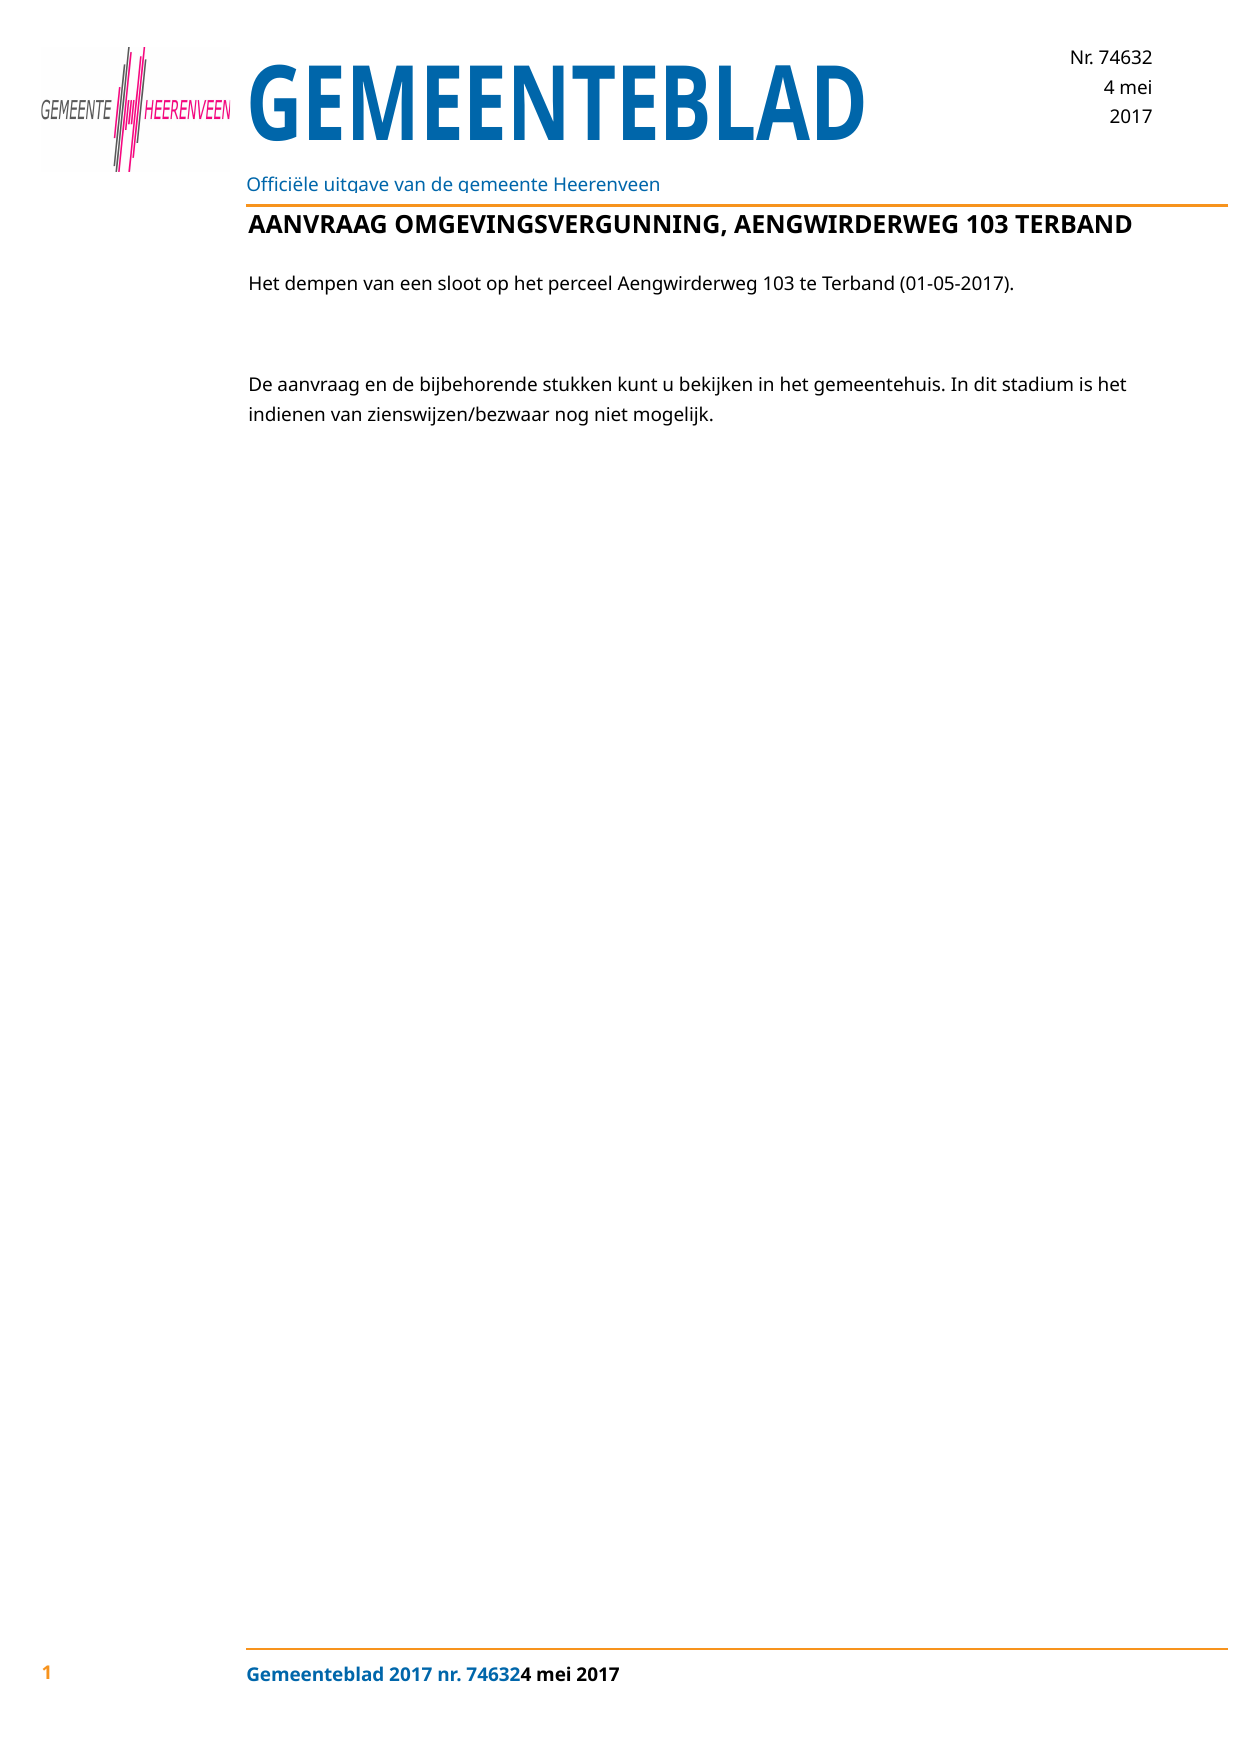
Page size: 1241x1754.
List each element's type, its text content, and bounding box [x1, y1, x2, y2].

picture [41, 47, 231, 172]
text Het dempen van een sloot op het perceel Aengwirderweg 103 te Terband (01-05-2017). [248, 270, 1152, 296]
text De aanvraag en de bijbehorende stukken kunt u bekijken in het gemeentehuis. In dit stadium is het indienen van zienswijzen/bezwaar nog niet mogelijk. [248, 371, 1152, 426]
text AANVRAAG OMGEVINGSVERGUNNING, AENGWIRDERWEG 103 TERBAND [248, 207, 1152, 241]
